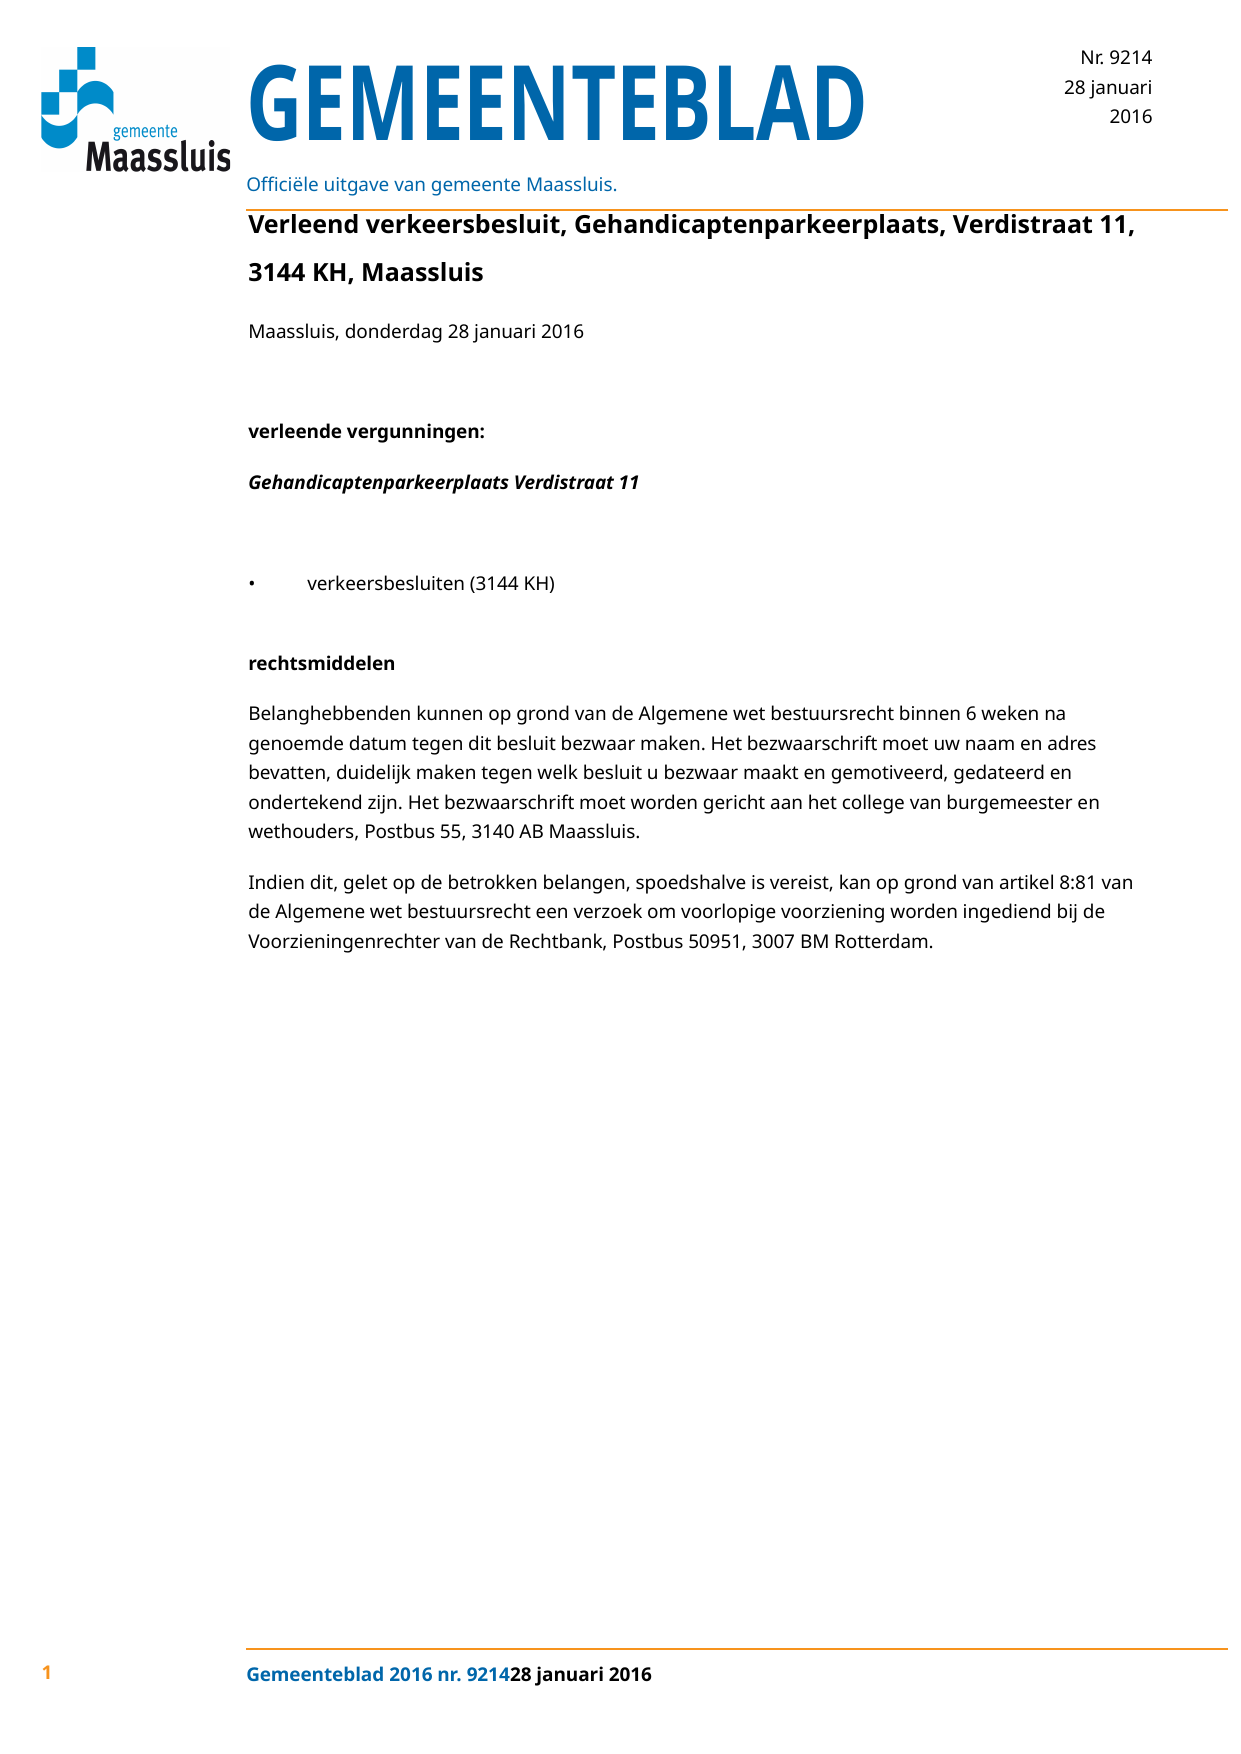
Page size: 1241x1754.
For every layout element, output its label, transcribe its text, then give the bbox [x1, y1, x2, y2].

list verkeersbesluiten (3144 KH) [248, 570, 1152, 596]
picture [41, 47, 231, 172]
text rechtsmiddelen [248, 650, 1152, 676]
text Belanghebbenden kunnen op grond van de Algemene wet bestuursrecht binnen 6 weken na genoemde datum tegen dit besluit bezwaar maken. Het bezwaarschrift moet uw naam en adres bevatten, duidelijk maken tegen welk besluit u bezwaar maakt en gemotiveerd, gedateerd en ondertekend zijn. Het bezwaarschrift moet worden gericht aan het college van burgemeester en wethouders, Postbus 55, 3140 AB Maassluis. [248, 700, 1152, 844]
text verleende vergunningen: [248, 419, 1152, 444]
picture [41, 47, 77, 92]
text Maassluis, donderdag 28 januari 2016 [248, 318, 1152, 344]
text Indien dit, gelet op de betrokken belangen, spoedshalve is vereist, kan op grond van artikel 8:81 van de Algemene wet bestuursrecht een verzoek om voorlopige voorziening worden ingediend bij de Voorzieningenrechter van de Rechtbank, Postbus 50951, 3007 BM Rotterdam. [248, 869, 1152, 954]
text Verleend verkeersbesluit, Gehandicaptenparkeerplaats, Verdistraat 11, 3144 KH, Maassluis [248, 211, 1152, 288]
text Gehandicaptenparkeerplaats Verdistraat 11 [248, 469, 1152, 495]
